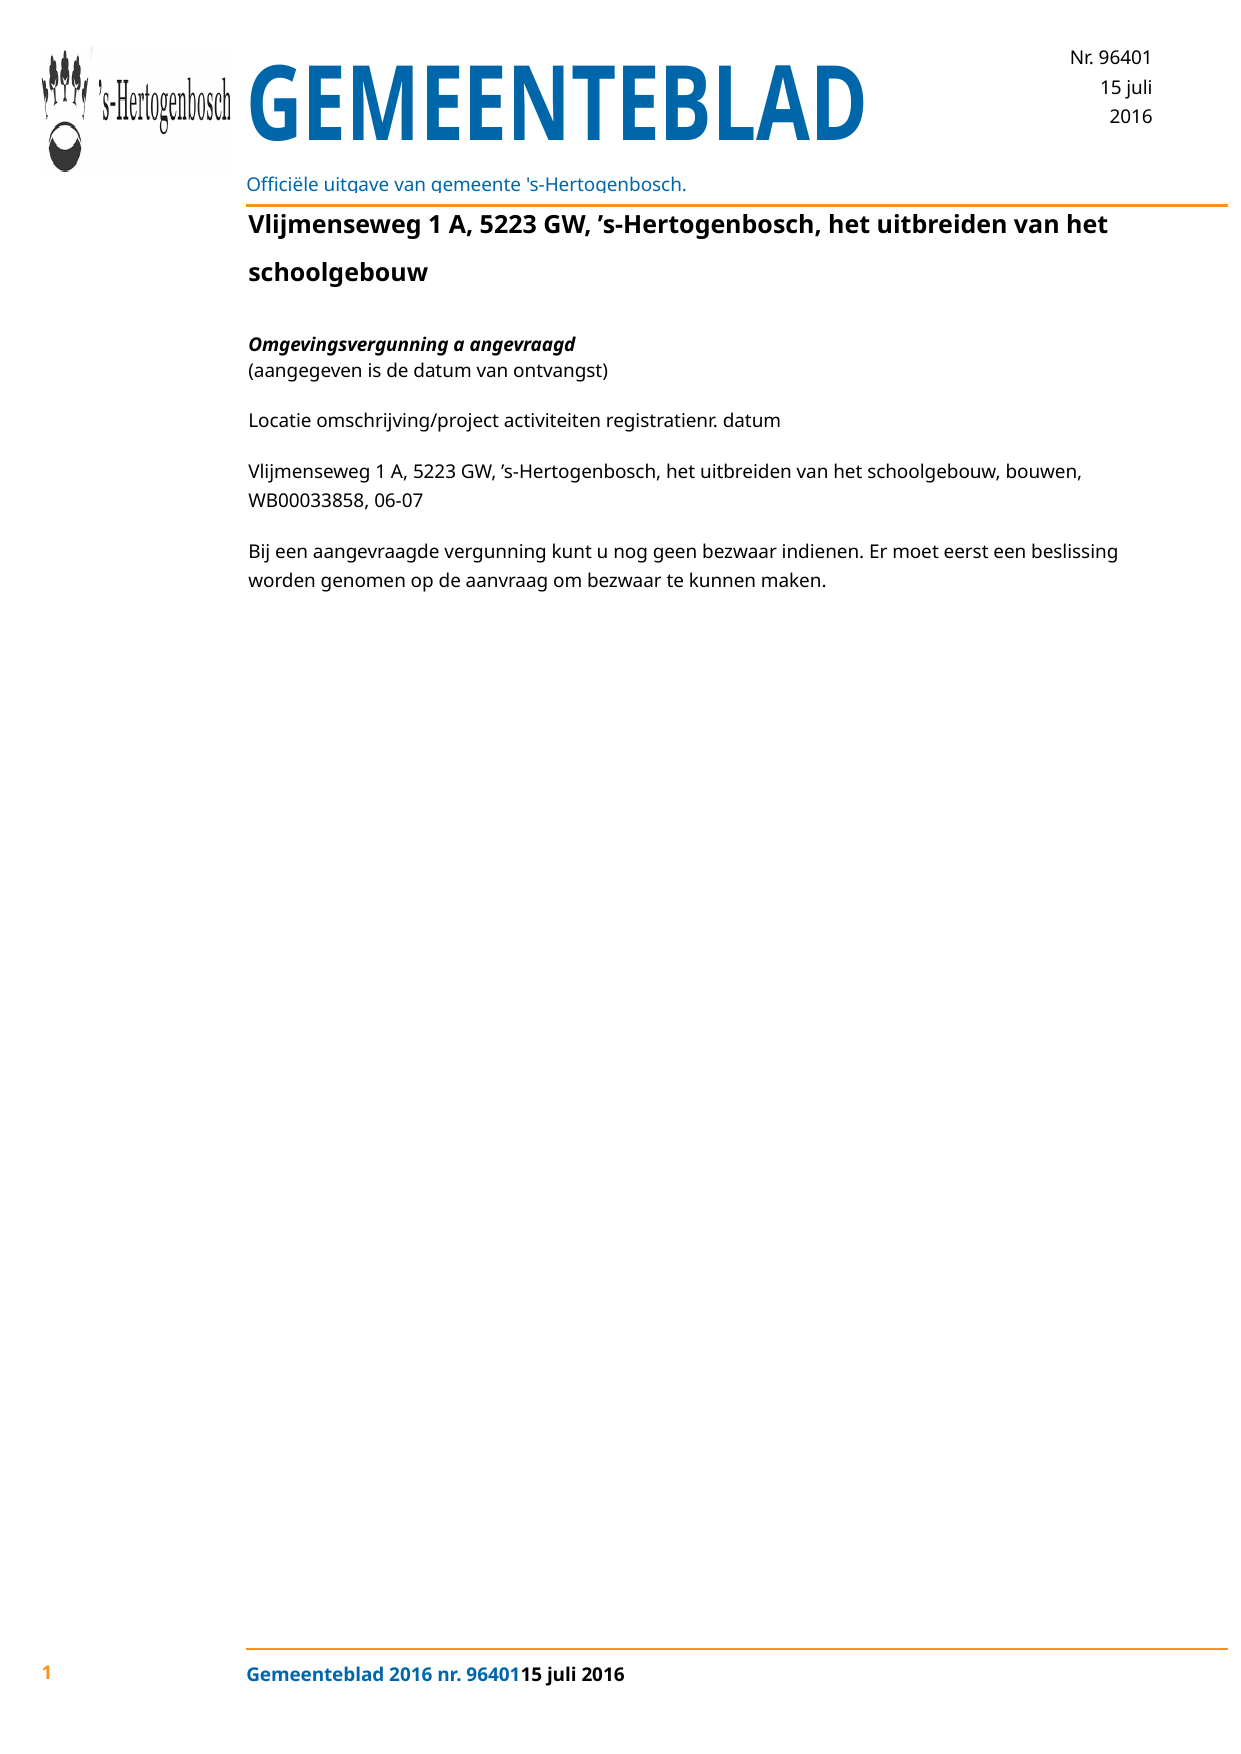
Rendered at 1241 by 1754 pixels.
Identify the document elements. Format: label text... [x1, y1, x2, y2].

text Vlijmenseweg 1 A, 5223 GW, ’s-Hertogenbosch, het uitbreiden van het schoolgebouw [248, 207, 1152, 288]
text Bij een aangevraagde vergunning kunt u nog geen bezwaar indienen. Er moet eerst een beslissing worden genomen op de aanvraag om bezwaar te kunnen maken. [248, 538, 1152, 593]
text Locatie omschrijving/project activiteiten registratienr. datum [248, 408, 1152, 433]
picture [41, 47, 231, 172]
text Omgevingsvergunning a angevraagd [248, 331, 1152, 357]
text Vlijmenseweg 1 A, 5223 GW, ’s-Hertogenbosch, het uitbreiden van het schoolgebouw, bouwen, WB00033858, 06-07 [248, 458, 1152, 513]
text (aangegeven is de datum van ontvangst) [248, 357, 1152, 383]
